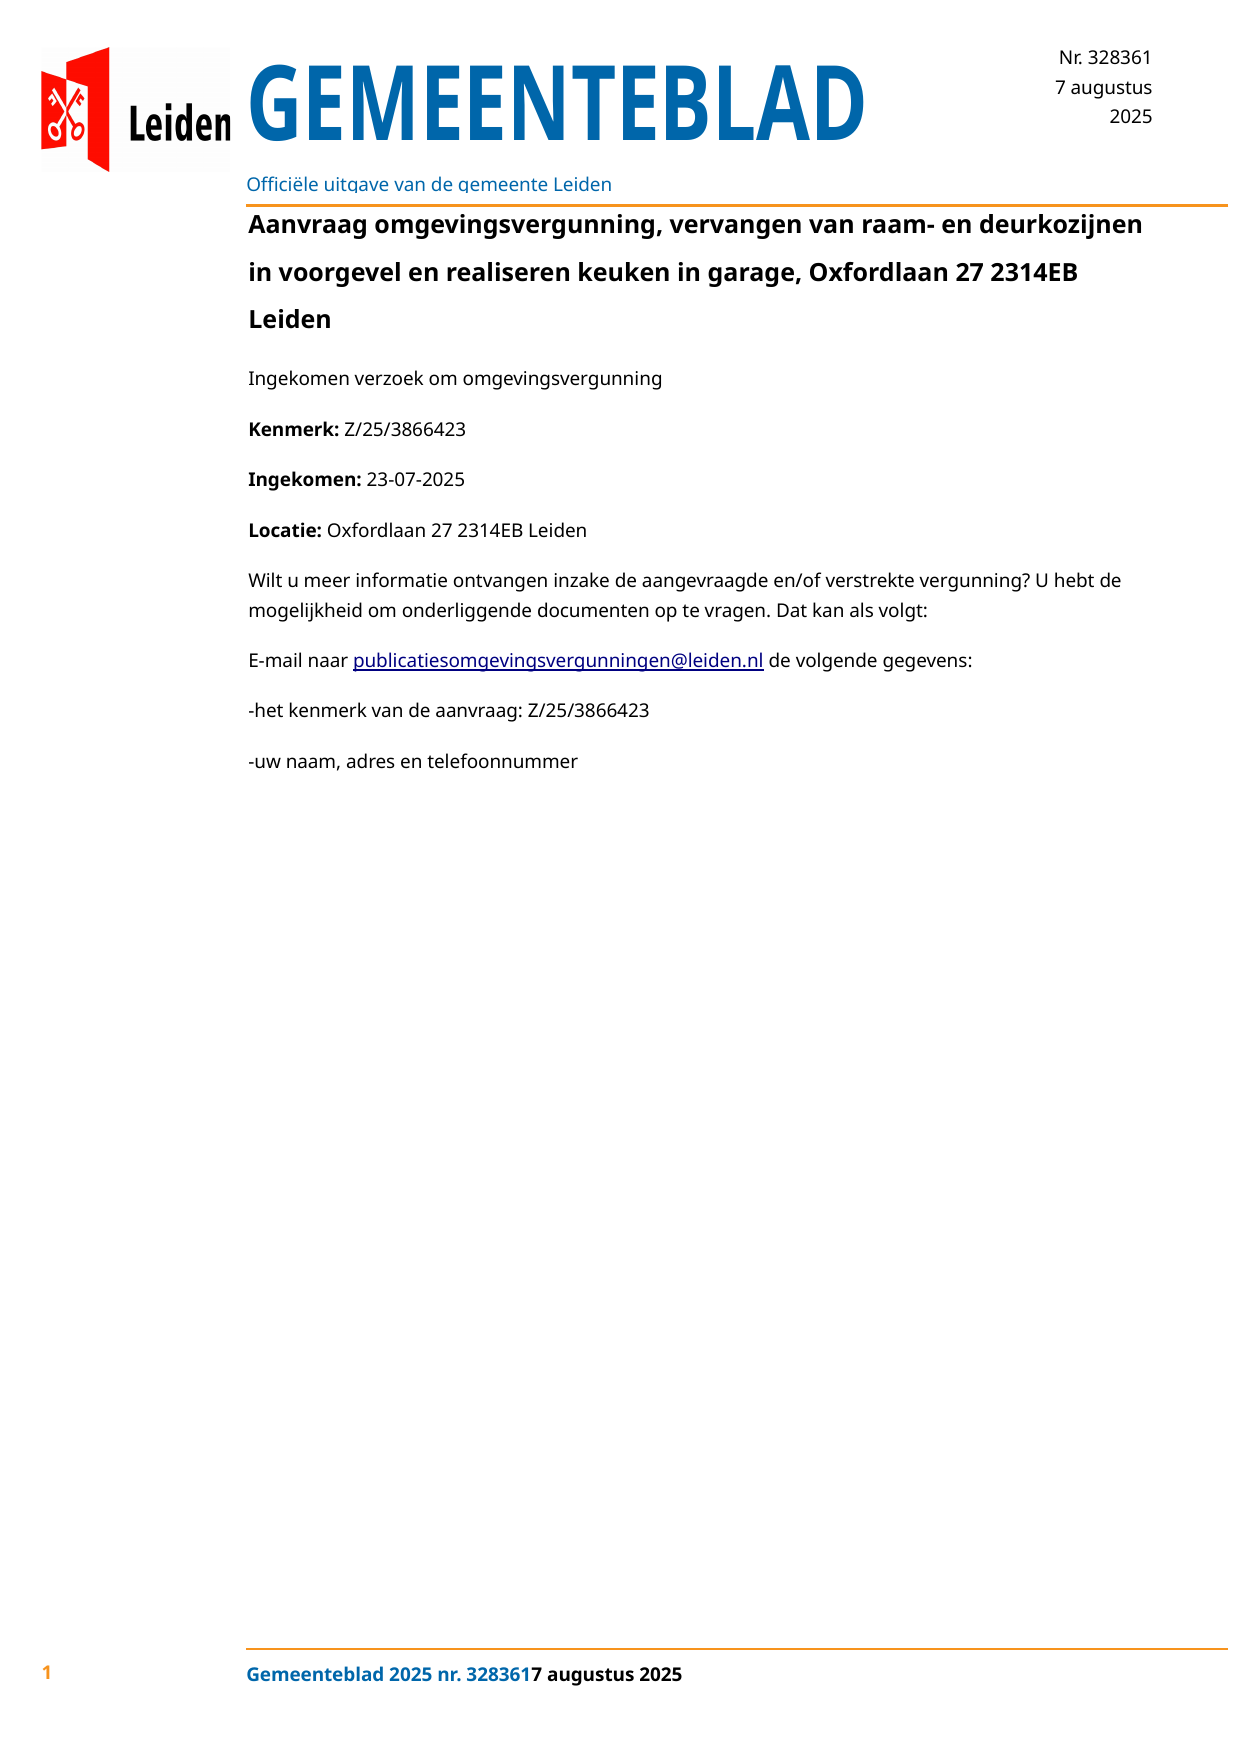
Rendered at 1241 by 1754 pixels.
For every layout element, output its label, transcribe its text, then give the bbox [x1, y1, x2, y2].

text -uw naam, adres en telefoonnummer [248, 748, 1152, 774]
text Kenmerk: Z/25/3866423 [248, 416, 1152, 442]
picture [41, 47, 231, 172]
text Ingekomen: 23-07-2025 [248, 466, 1152, 492]
text E-mail naar publicatiesomgevingsvergunningen@leiden.nl de volgende gegevens: [248, 647, 1152, 673]
text -het kenmerk van de aanvraag: Z/25/3866423 [248, 698, 1152, 723]
text Wilt u meer informatie ontvangen inzake de aangevraagde en/of verstrekte vergunning? U hebt de mogelijkheid om onderliggende documenten op te vragen. Dat kan als volgt: [248, 567, 1152, 622]
text Ingekomen verzoek om omgevingsvergunning [248, 366, 1152, 391]
text Aanvraag omgevingsvergunning, vervangen van raam- en deurkozijnen in voorgevel en realiseren keuken in garage, Oxfordlaan 27 2314EB Leiden [248, 207, 1152, 336]
text Locatie: Oxfordlaan 27 2314EB Leiden [248, 517, 1152, 542]
